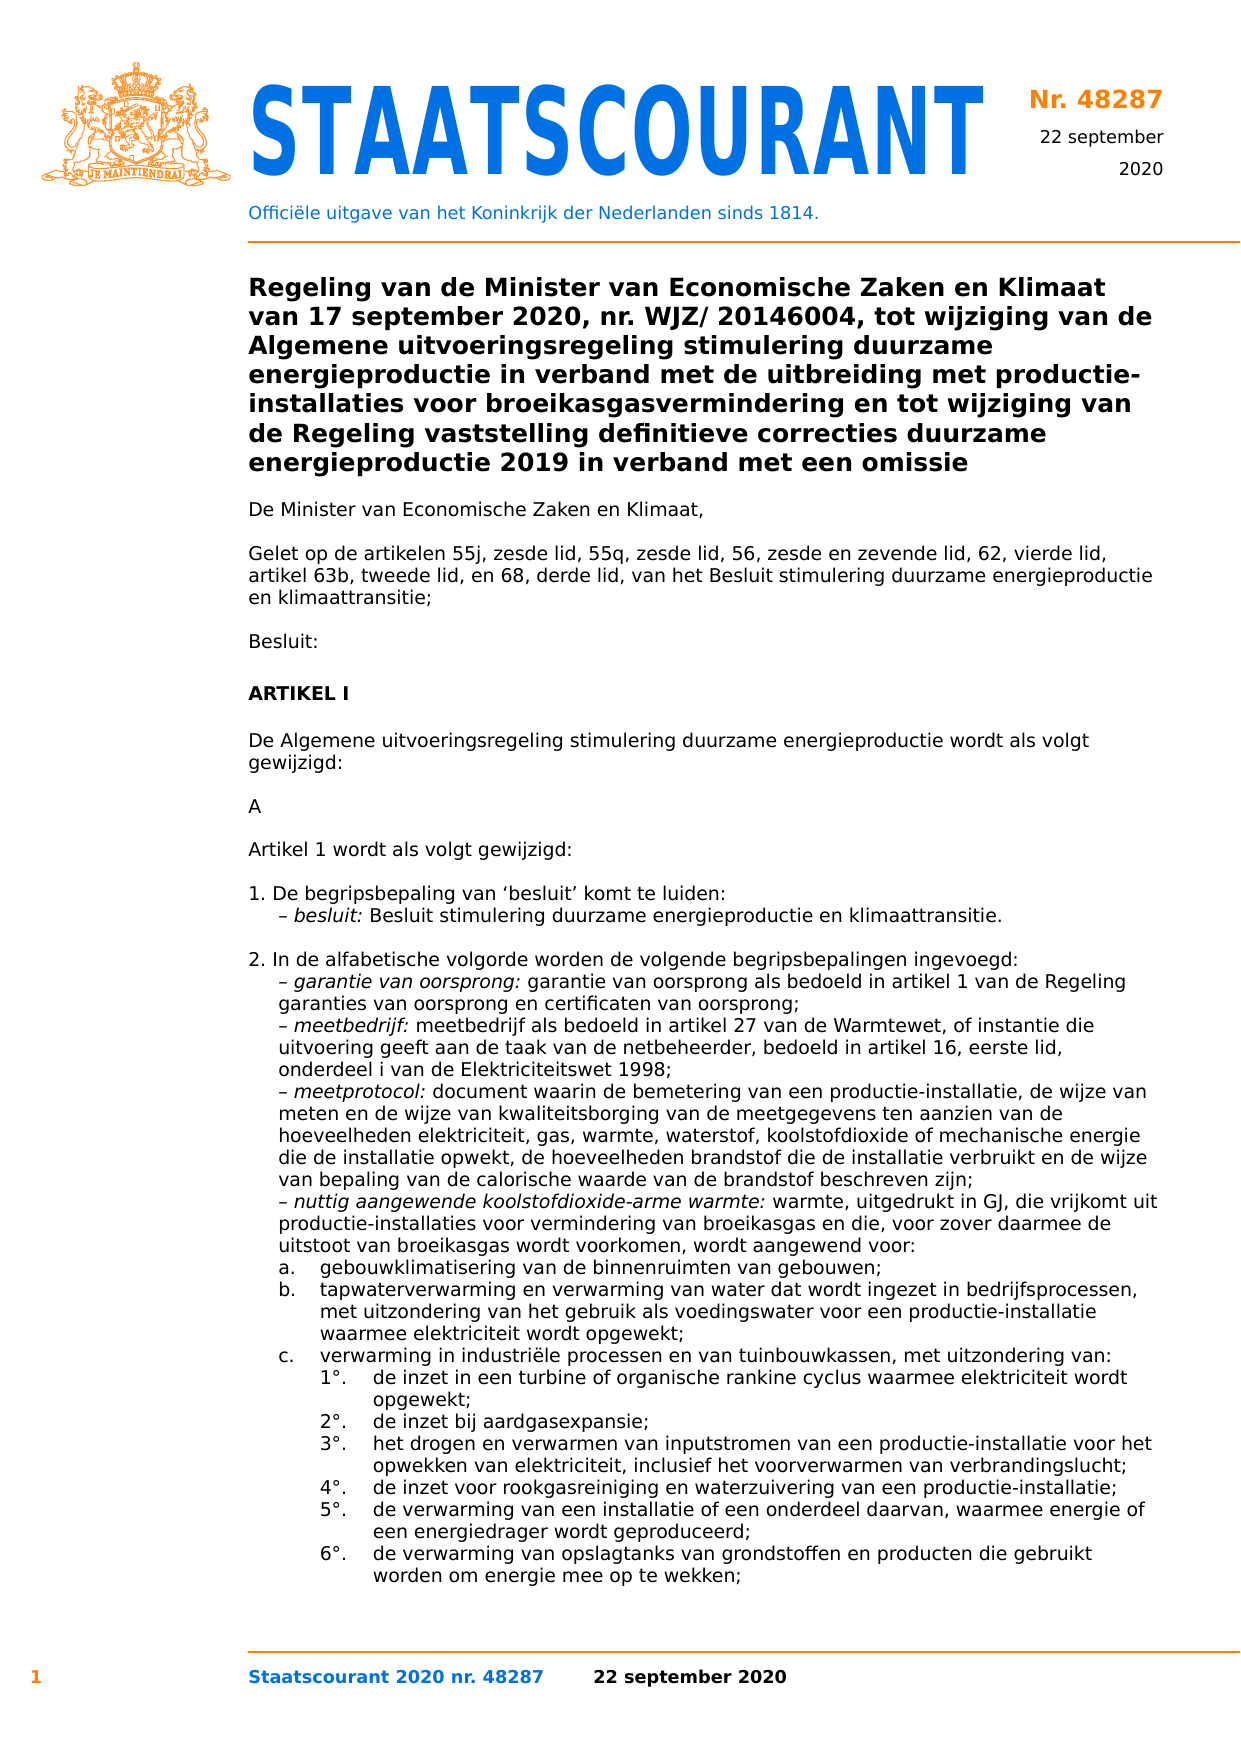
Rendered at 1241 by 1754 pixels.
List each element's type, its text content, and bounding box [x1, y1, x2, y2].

picture [41, 62, 231, 186]
text c. verwarming in industriële processen en van tuinbouwkassen, met uitzondering van: [278, 1345, 1163, 1367]
text – meetbedrijf: meetbedrijf als bedoeld in artikel 27 van de Warmtewet, of instantie die uitvoering geeft aan de taak van de netbeheerder, bedoeld in artikel 16, eerste lid, onderdeel i van de Elektriciteitswet 1998; [278, 1015, 1163, 1081]
text 1. De begripsbepaling van ‘besluit’ komt te luiden: [248, 883, 1163, 905]
table_header Nr. 48287 [998, 62, 1240, 121]
table_cell 22 september [998, 121, 1240, 153]
table_header STAATSCOURANT [248, 62, 998, 203]
text De Algemene uitvoeringsregeling stimulering duurzame energieproductie wordt als volgt gewijzigd: [248, 730, 1163, 774]
text b. tapwaterverwarming en verwarming van water dat wordt ingezet in bedrijfsprocessen, met uitzondering van het gebruik als voedingswater voor een productie-installatie waarmee elektriciteit wordt opgewekt; [278, 1279, 1163, 1345]
text – nuttig aangewende koolstofdioxide-arme warmte: warmte, uitgedrukt in GJ, die vrijkomt uit productie-installaties voor vermindering van broeikasgas en die, voor zover daarmee de uitstoot van broeikasgas wordt voorkomen, wordt aangewend voor: [278, 1191, 1163, 1257]
text A [248, 796, 1163, 817]
subtitle ARTIKEL I [248, 683, 1163, 705]
text 5°. de verwarming van een installatie of een onderdeel daarvan, waarmee energie of een energiedrager wordt geproduceerd; [319, 1498, 1163, 1542]
text 4°. de inzet voor rookgasreiniging en waterzuivering van een productie-installatie; [319, 1477, 1163, 1498]
text a. gebouwklimatisering van de binnenruimten van gebouwen; [278, 1257, 1163, 1279]
text – besluit: Besluit stimulering duurzame energieproductie en klimaattransitie. [278, 905, 1163, 927]
text – meetprotocol: document waarin de bemetering van een productie-installatie, de wijze van meten en de wijze van kwaliteitsborging van de meetgegevens ten aanzien van de hoeveelheden elektriciteit, gas, warmte, waterstof, koolstofdioxide of mechanische energie die de installatie opwekt, de hoeveelheden brandstof die de installatie verbruikt en de wijze van bepaling van de calorische waarde van de brandstof beschreven zijn; [278, 1081, 1163, 1191]
text Artikel 1 wordt als volgt gewijzigd: [248, 839, 1163, 861]
text 3°. het drogen en verwarmen van inputstromen van een productie-installatie voor het opwekken van elektriciteit, inclusief het voorverwarmen van verbrandingslucht; [319, 1433, 1163, 1477]
subtitle Regeling van de Minister van Economische Zaken en Klimaat van 17 september 2020, nr. WJZ/ 20146004, tot wijziging van de Algemene uitvoeringsregeling stimulering duurzame energieproductie in verband met de uitbreiding met productie-installaties voor broeikasgasvermindering en tot wijziging van de Regeling vaststelling definitieve correcties duurzame energieproductie 2019 in verband met een omissie [248, 273, 1163, 477]
table_header [25, 62, 248, 241]
text 6°. de verwarming van opslagtanks van grondstoffen en producten die gebruikt worden om energie mee op te wekken; [319, 1542, 1163, 1586]
text Besluit: [248, 631, 1163, 653]
text 2. In de alfabetische volgorde worden de volgende begripsbepalingen ingevoegd: [248, 949, 1163, 971]
table_cell Officiële uitgave van het Koninkrijk der Nederlanden sinds 1814. [248, 203, 1240, 241]
text 2°. de inzet bij aardgasexpansie; [319, 1411, 1163, 1433]
text 1°. de inzet in een turbine of organische rankine cyclus waarmee elektriciteit wordt opgewekt; [319, 1367, 1163, 1411]
table_cell 2020 [998, 153, 1240, 203]
text Gelet op de artikelen 55j, zesde lid, 55q, zesde lid, 56, zesde en zevende lid, 62, vierde lid, artikel 63b, tweede lid, en 68, derde lid, van het Besluit stimulering duurzame energieproductie en klimaattransitie; [248, 543, 1163, 609]
text De Minister van Economische Zaken en Klimaat, [248, 499, 1163, 521]
text – garantie van oorsprong: garantie van oorsprong als bedoeld in artikel 1 van de Regeling garanties van oorsprong en certificaten van oorsprong; [278, 971, 1163, 1015]
